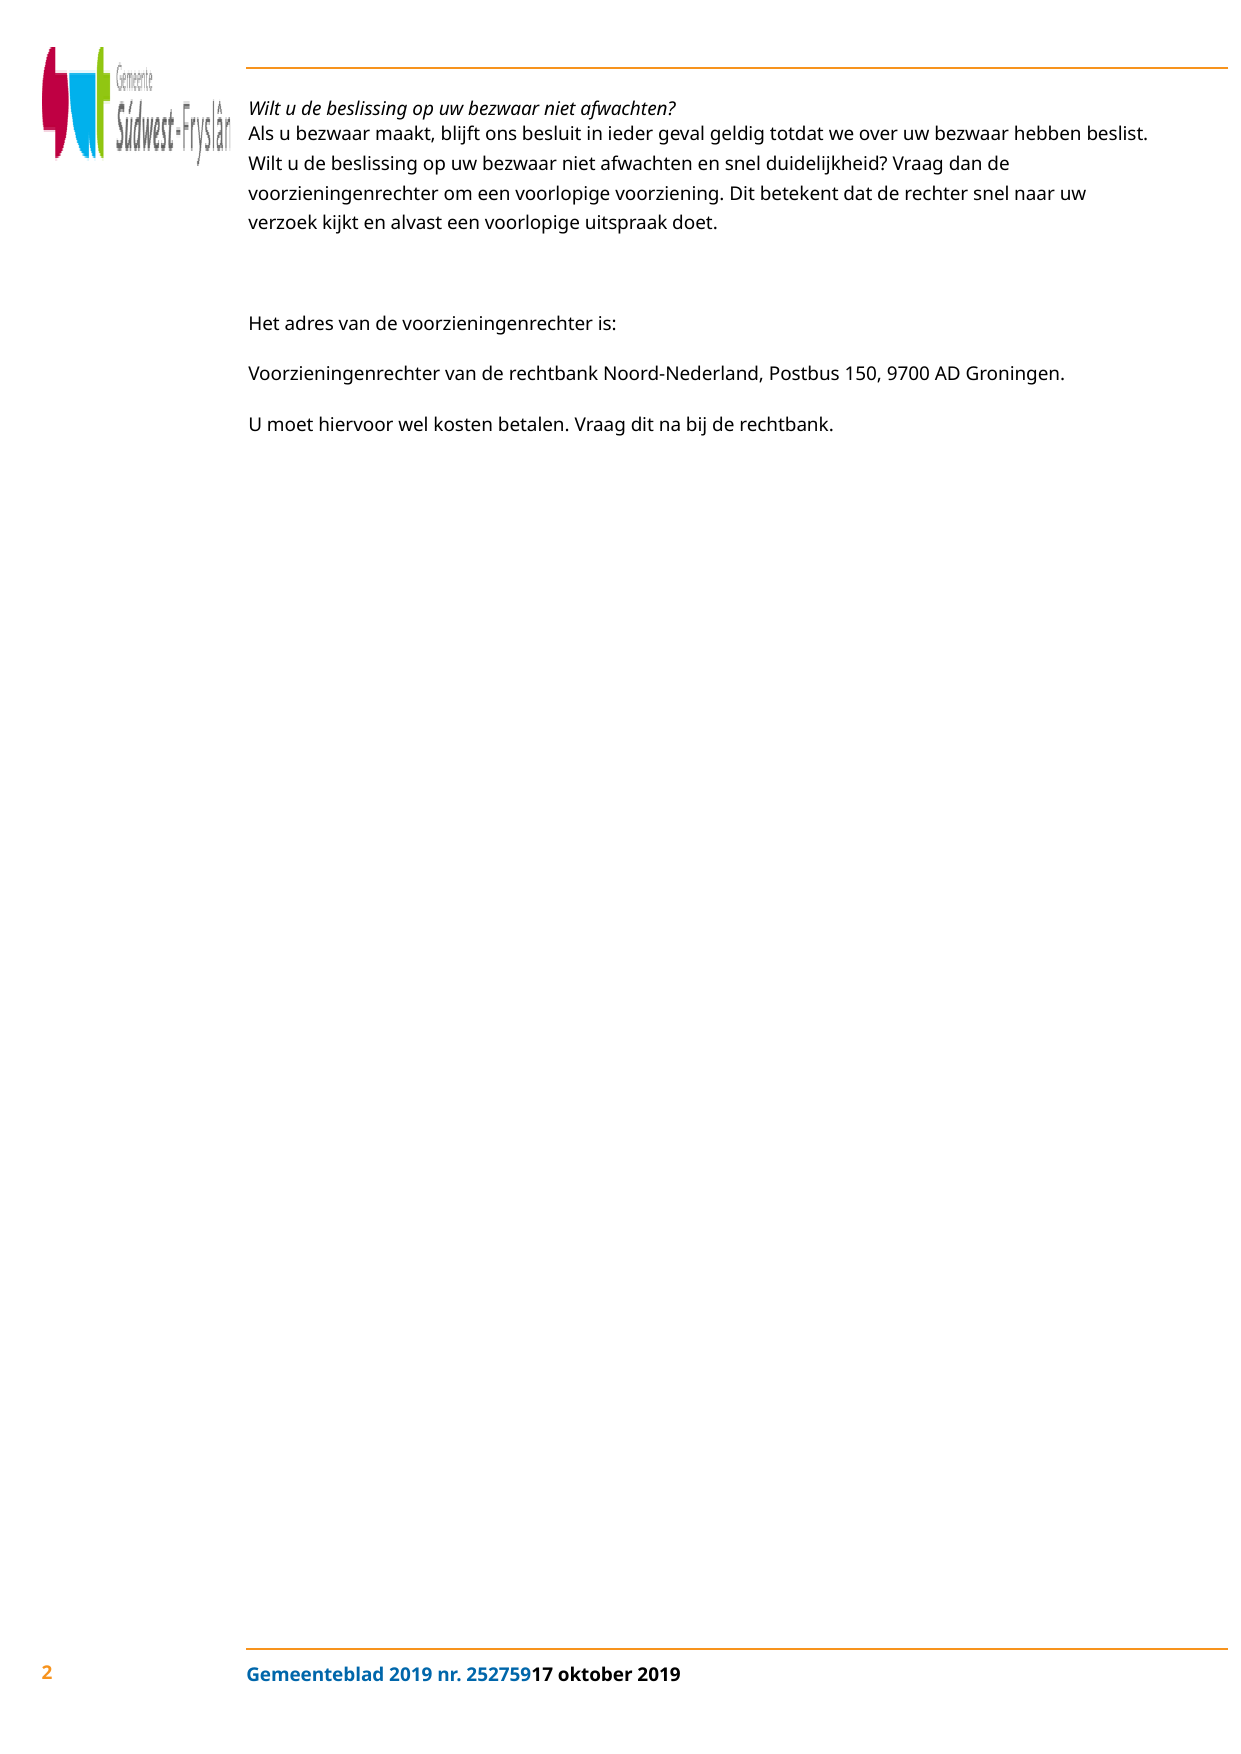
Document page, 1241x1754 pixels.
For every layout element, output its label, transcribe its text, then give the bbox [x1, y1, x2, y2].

text Voorzieningenrechter van de rechtbank Noord-Nederland, Postbus 150, 9700 AD Groningen. [248, 361, 1152, 386]
text U moet hiervoor wel kosten betalen. Vraag dit na bij de rechtbank. [248, 411, 1152, 437]
text Het adres van de voorzieningenrechter is: [248, 310, 1152, 336]
text Wilt u de beslissing op uw bezwaar niet afwachten? [248, 95, 1152, 121]
text Als u bezwaar maakt, blijft ons besluit in ieder geval geldig totdat we over uw bezwaar hebben beslist. Wilt u de beslissing op uw bezwaar niet afwachten en snel duidelijkheid? Vraag dan de voorzieningenrechter om een voorlopige voorziening. Dit betekent dat de rechter snel naar uw verzoek kijkt en alvast een voorlopige uitspraak doet. [248, 121, 1152, 235]
picture [41, 47, 231, 172]
